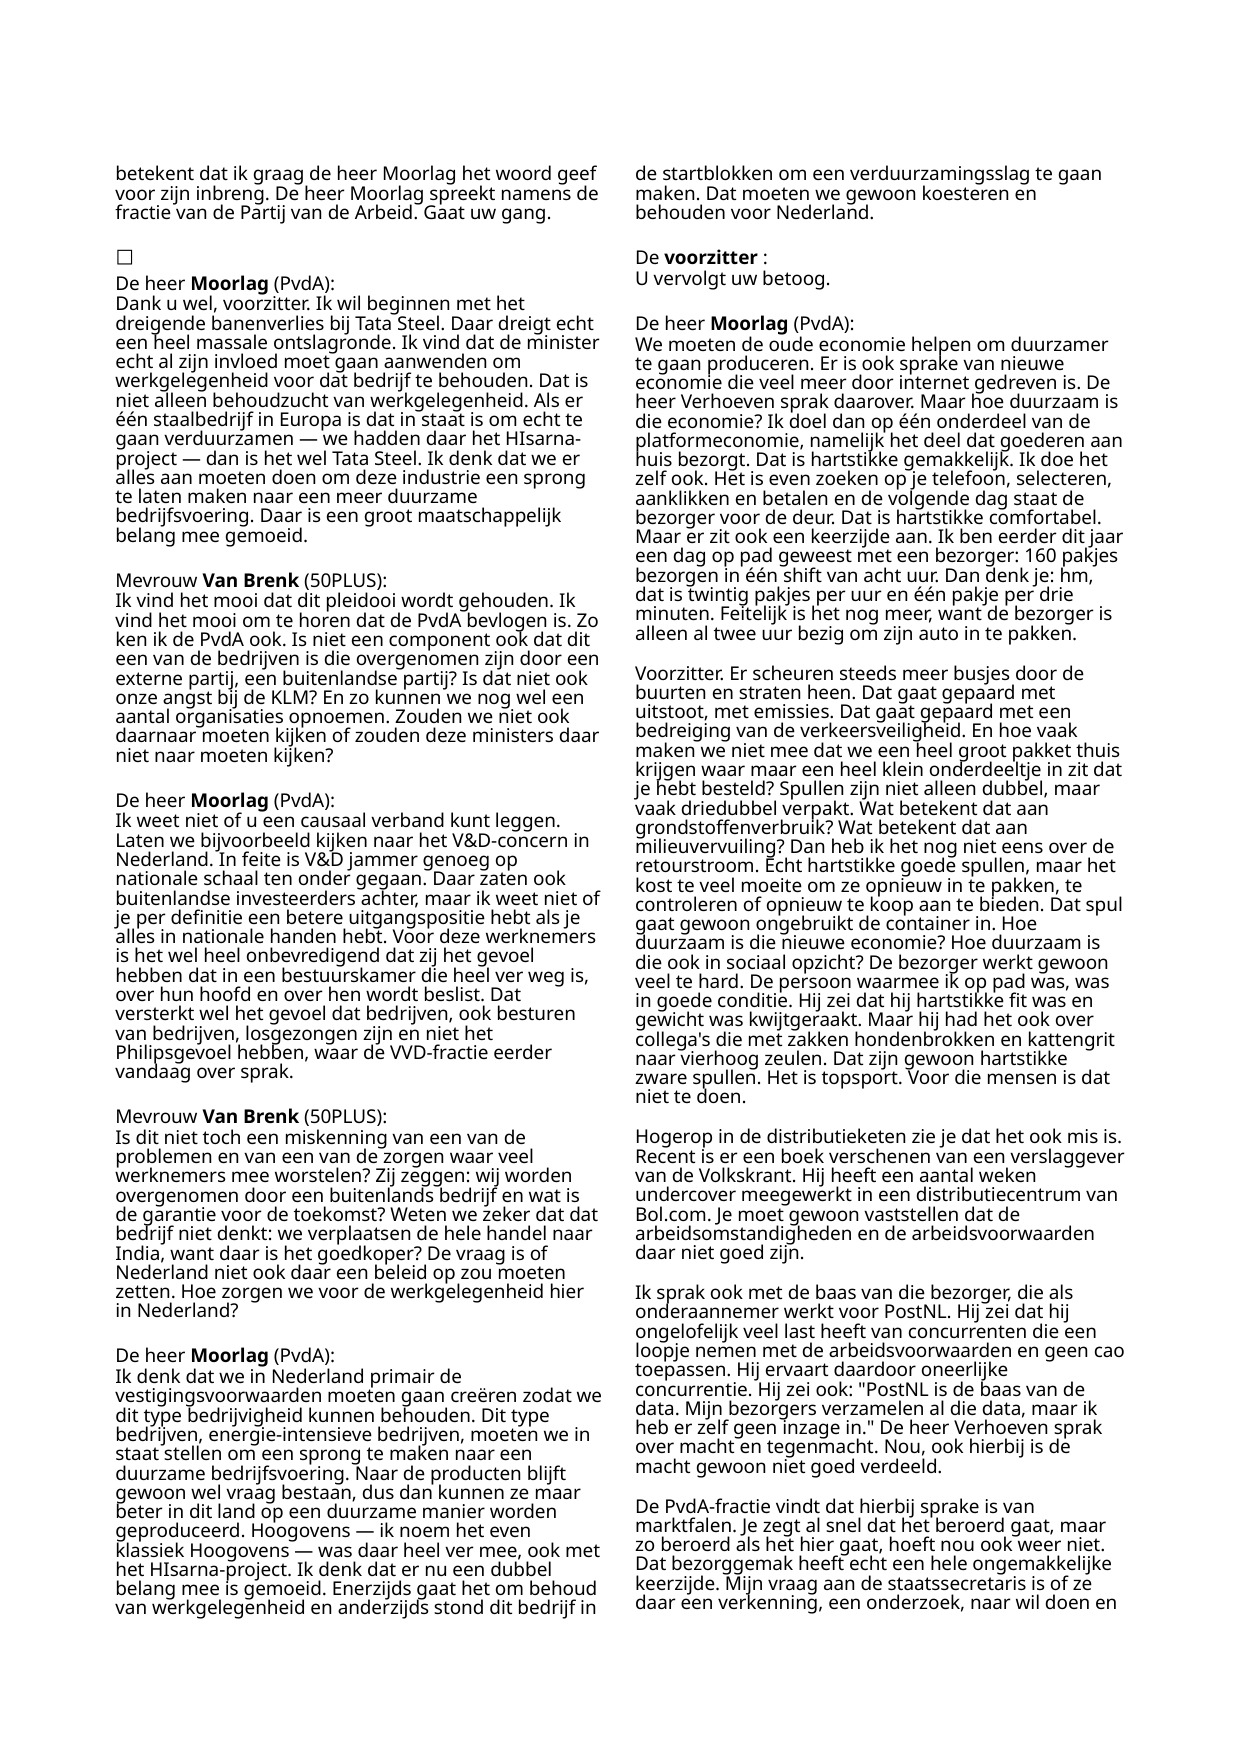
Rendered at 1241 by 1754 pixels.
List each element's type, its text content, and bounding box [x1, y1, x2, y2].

text De voorzitter : [635, 244, 1125, 270]
text Ik denk dat we in Nederland primair de vestigingsvoorwaarden moeten gaan creëren zodat we dit type bedrijvigheid kunnen behouden. Dit type bedrijven, energie-intensieve bedrijven, moeten we in staat stellen om een sprong te maken naar een duurzame bedrijfsvoering. Naar de producten blijft gewoon wel vraag bestaan, dus dan kunnen ze maar beter in dit land op een duurzame manier worden geproduceerd. Hoogovens — ik noem het even klassiek Hoogovens — was daar heel ver mee, ook met het HIsarna-project. Ik denk dat er nu een dubbel belang mee is gemoeid. Enerzijds gaat het om behoud van werkgelegenheid en anderzijds stond dit bedrijf in [115, 1368, 605, 1619]
text Mevrouw Van Brenk (50PLUS): [115, 567, 605, 592]
text U vervolgt uw betoog. [635, 270, 1125, 289]
text de startblokken om een verduurzamingsslag te gaan maken. Dat moeten we gewoon koesteren en behouden voor Nederland. [635, 165, 1125, 223]
text ⬜ [115, 244, 605, 270]
text De PvdA-fractie vindt dat hierbij sprake is van marktfalen. Je zegt al snel dat het beroerd gaat, maar zo beroerd als het hier gaat, hoeft nou ook weer niet. Dat bezorggemak heeft echt een hele ongemakkelijke keerzijde. Mijn vraag aan de staatssecretaris is of ze daar een verkenning, een onderzoek, naar wil doen en [635, 1498, 1125, 1613]
text De heer Moorlag (PvdA): [635, 310, 1125, 336]
text Mevrouw Van Brenk (50PLUS): [115, 1103, 605, 1129]
text Voorzitter. Er scheuren steeds meer busjes door de buurten en straten heen. Dat gaat gepaard met uitstoot, met emissies. Dat gaat gepaard met een bedreiging van de verkeersveiligheid. En hoe vaak maken we niet mee dat we een heel groot pakket thuis krijgen waar maar een heel klein onderdeeltje in zit dat je hebt besteld? Spullen zijn niet alleen dubbel, maar vaak driedubbel verpakt. Wat betekent dat aan grondstoffenverbruik? Wat betekent dat aan milieuvervuiling? Dan heb ik het nog niet eens over de retourstroom. Echt hartstikke goede spullen, maar het kost te veel moeite om ze opnieuw in te pakken, te controleren of opnieuw te koop aan te bieden. Dat spul gaat gewoon ongebruikt de container in. Hoe duurzaam is die nieuwe economie? Hoe duurzaam is die ook in sociaal opzicht? De bezorger werkt gewoon veel te hard. De persoon waarmee ik op pad was, was in goede conditie. Hij zei dat hij hartstikke fit was en gewicht was kwijtgeraakt. Maar hij had het ook over collega's die met zakken hondenbrokken en kattengrit naar vierhoog zeulen. Dat zijn gewoon hartstikke zware spullen. Het is topsport. Voor die mensen is dat niet te doen. [635, 664, 1125, 1108]
text We moeten de oude economie helpen om duurzamer te gaan produceren. Er is ook sprake van nieuwe economie die veel meer door internet gedreven is. De heer Verhoeven sprak daarover. Maar hoe duurzaam is die economie? Ik doel dan op één onderdeel van de platformeconomie, namelijk het deel dat goederen aan huis bezorgt. Dat is hartstikke gemakkelijk. Ik doe het zelf ook. Het is even zoeken op je telefoon, selecteren, aanklikken en betalen en de volgende dag staat de bezorger voor de deur. Dat is hartstikke comfortabel. Maar er zit ook een keerzijde aan. Ik ben eerder dit jaar een dag op pad geweest met een bezorger: 160 pakjes bezorgen in één shift van acht uur. Dan denk je: hm, dat is twintig pakjes per uur en één pakje per drie minuten. Feitelijk is het nog meer, want de bezorger is alleen al twee uur bezig om zijn auto in te pakken. [635, 336, 1125, 644]
text Is dit niet toch een miskenning van een van de problemen en van een van de zorgen waar veel werknemers mee worstelen? Zij zeggen: wij worden overgenomen door een buitenlands bedrijf en wat is de garantie voor de toekomst? Weten we zeker dat dat bedrijf niet denkt: we verplaatsen de hele handel naar India, want daar is het goedkoper? De vraag is of Nederland niet ook daar een beleid op zou moeten zetten. Hoe zorgen we voor de werkgelegenheid hier in Nederland? [115, 1129, 605, 1322]
text Ik weet niet of u een causaal verband kunt leggen. Laten we bijvoorbeeld kijken naar het V&D-concern in Nederland. In feite is V&D jammer genoeg op nationale schaal ten onder gegaan. Daar zaten ook buitenlandse investeerders achter, maar ik weet niet of je per definitie een betere uitgangspositie hebt als je alles in nationale handen hebt. Voor deze werknemers is het wel heel onbevredigend dat zij het gevoel hebben dat in een bestuurskamer die heel ver weg is, over hun hoofd en over hen wordt beslist. Dat versterkt wel het gevoel dat bedrijven, ook besturen van bedrijven, losgezongen zijn en niet het Philipsgevoel hebben, waar de VVD-fractie eerder vandaag over sprak. [115, 812, 605, 1082]
text De heer Moorlag (PvdA): [115, 1342, 605, 1368]
text De heer Moorlag (PvdA): [115, 270, 605, 295]
text Hogerop in de distributieketen zie je dat het ook mis is. Recent is er een boek verschenen van een verslaggever van de Volkskrant. Hij heeft een aantal weken undercover meegewerkt in een distributiecentrum van Bol.com. Je moet gewoon vaststellen dat de arbeidsomstandigheden en de arbeidsvoorwaarden daar niet goed zijn. [635, 1128, 1125, 1263]
text Ik sprak ook met de baas van die bezorger, die als onderaannemer werkt voor PostNL. Hij zei dat hij ongelofelijk veel last heeft van concurrenten die een loopje nemen met de arbeidsvoorwaarden en geen cao toepassen. Hij ervaart daardoor oneerlijke concurrentie. Hij zei ook: "PostNL is de baas van de data. Mijn bezorgers verzamelen al die data, maar ik heb er zelf geen inzage in." De heer Verhoeven sprak over macht en tegenmacht. Nou, ook hierbij is de macht gewoon niet goed verdeeld. [635, 1284, 1125, 1477]
text De heer Moorlag (PvdA): [115, 787, 605, 812]
text Ik vind het mooi dat dit pleidooi wordt gehouden. Ik vind het mooi om te horen dat de PvdA bevlogen is. Zo ken ik de PvdA ook. Is niet een component ook dat dit een van de bedrijven is die overgenomen zijn door een externe partij, een buitenlandse partij? Is dat niet ook onze angst bij de KLM? En zo kunnen we nog wel een aantal organisaties opnoemen. Zouden we niet ook daarnaar moeten kijken of zouden deze ministers daar niet naar moeten kijken? [115, 592, 605, 766]
text betekent dat ik graag de heer Moorlag het woord geef voor zijn inbreng. De heer Moorlag spreekt namens de fractie van de Partij van de Arbeid. Gaat uw gang. [115, 165, 605, 223]
text Dank u wel, voorzitter. Ik wil beginnen met het dreigende banenverlies bij Tata Steel. Daar dreigt echt een heel massale ontslagronde. Ik vind dat de minister echt al zijn invloed moet gaan aanwenden om werkgelegenheid voor dat bedrijf te behouden. Dat is niet alleen behoudzucht van werkgelegenheid. Als er één staalbedrijf in Europa is dat in staat is om echt te gaan verduurzamen — we hadden daar het HIsarna-project — dan is het wel Tata Steel. Ik denk dat we er alles aan moeten doen om deze industrie een sprong te laten maken naar een meer duurzame bedrijfsvoering. Daar is een groot maatschappelijk belang mee gemoeid. [115, 295, 605, 546]
